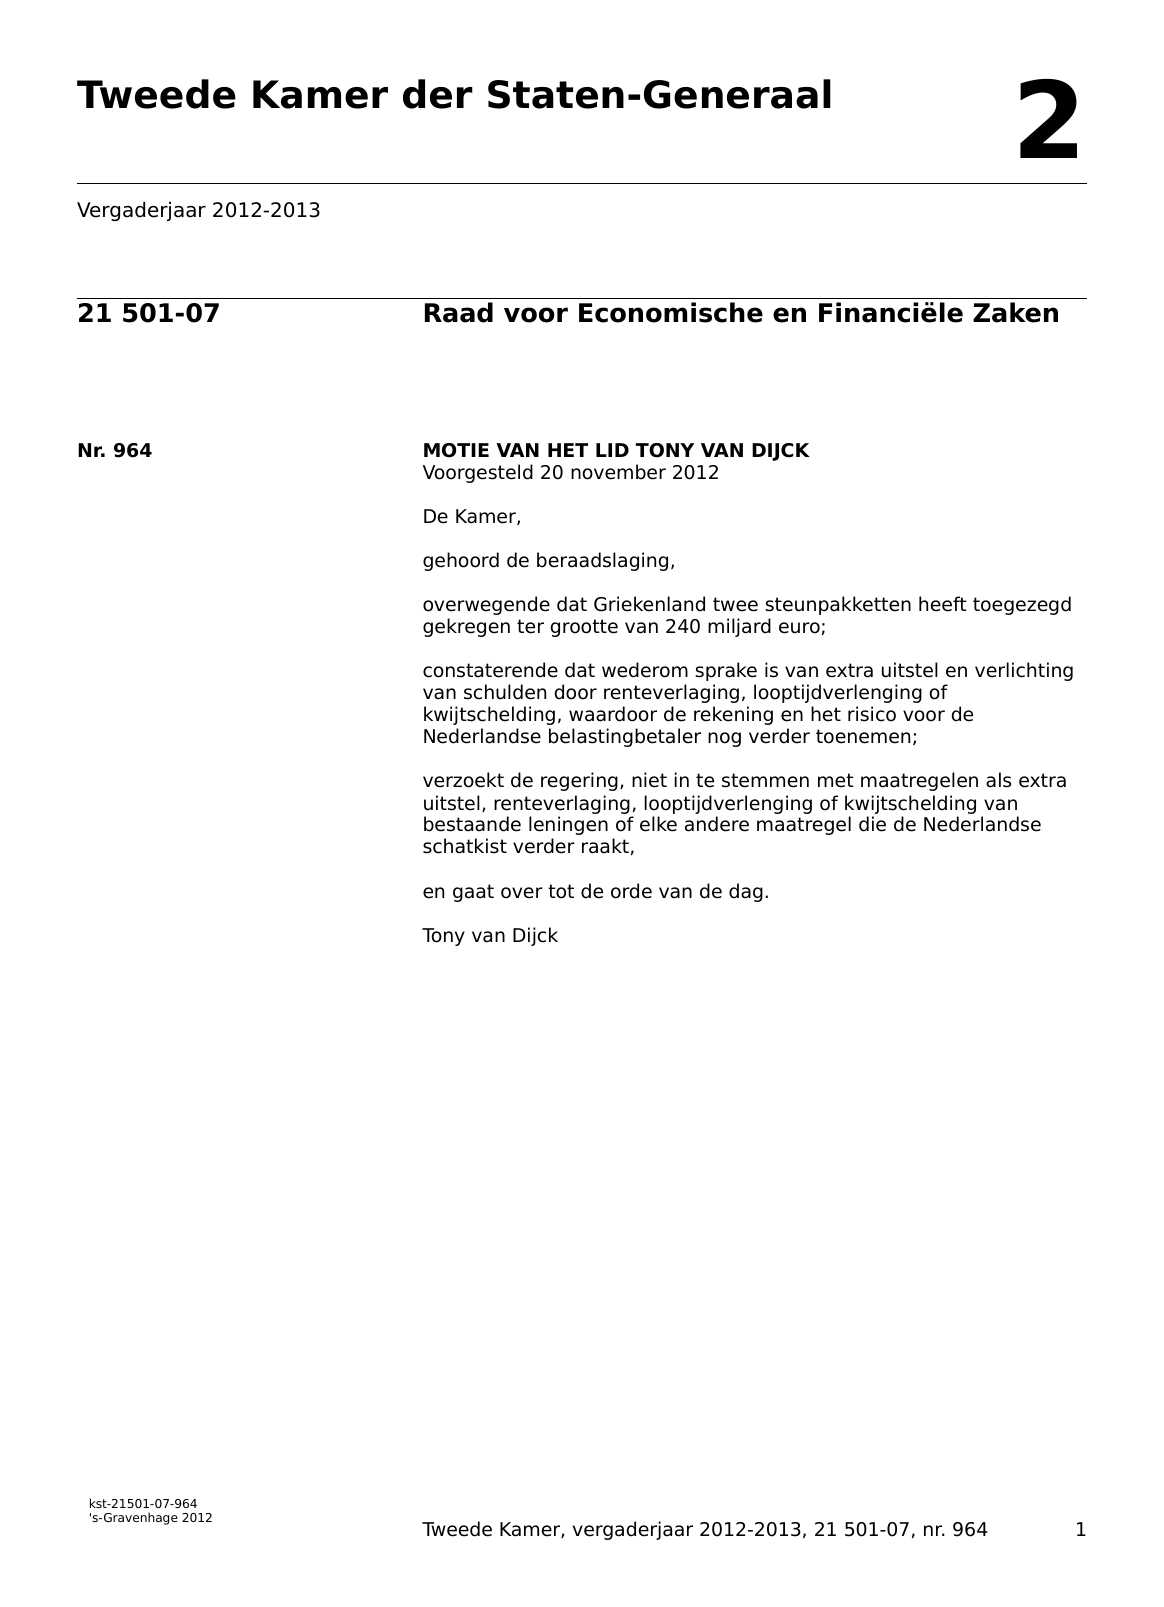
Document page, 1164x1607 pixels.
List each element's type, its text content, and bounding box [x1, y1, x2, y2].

text Tony van Dijck [422, 925, 1087, 947]
text 's-Gravenhage 2012 [88, 1511, 323, 1525]
text en gaat over tot de orde van de dag. [422, 881, 1087, 902]
text De Kamer, [422, 506, 1087, 528]
table_header 2 [886, 59, 1087, 183]
table_cell Vergaderjaar 2012-2013 [77, 184, 1087, 298]
text kst-21501-07-964 [88, 1497, 323, 1511]
text overwegende dat Griekenland twee steunpakketten heeft toegezegd gekregen ter grootte van 240 miljard euro; [422, 594, 1087, 638]
text verzoekt de regering, niet in te stemmen met maatregelen als extra uitstel, renteverlaging, looptijdverlenging of kwijtschelding van bestaande leningen of elke andere maatregel die de Nederlandse schatkist verder raakt, [422, 770, 1087, 858]
subtitle 21 501-07 Raad voor Economische en Financiële Zaken [77, 299, 1087, 329]
subtitle Nr. 964 MOTIE VAN HET LID TONY VAN DIJCK [77, 440, 1087, 462]
text Voorgesteld 20 november 2012 [422, 462, 1087, 484]
table_header Tweede Kamer der Staten-Generaal [77, 59, 886, 183]
text constaterende dat wederom sprake is van extra uitstel en verlichting van schulden door renteverlaging, looptijdverlenging of kwijtschelding, waardoor de rekening en het risico voor de Nederlandse belastingbetaler nog verder toenemen; [422, 660, 1087, 748]
text gehoord de beraadslaging, [422, 550, 1087, 572]
